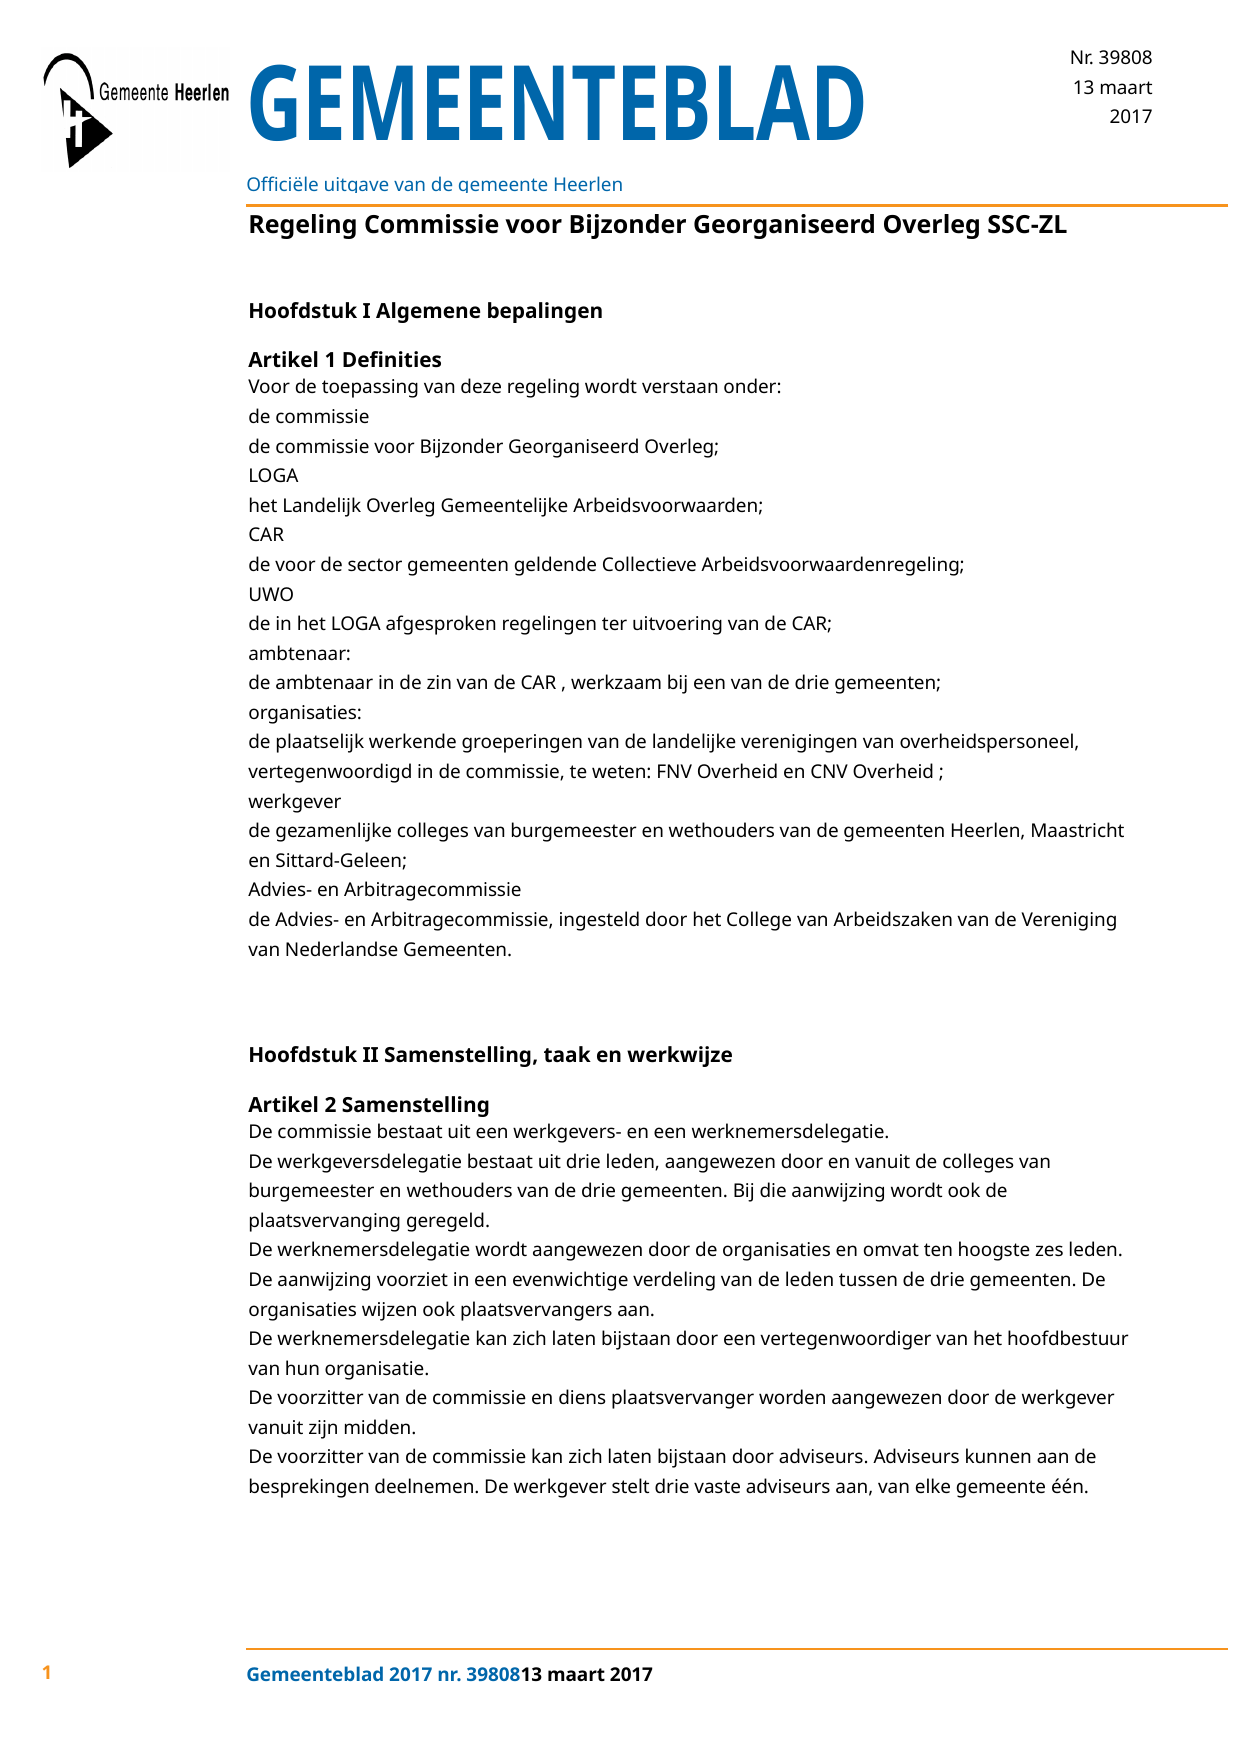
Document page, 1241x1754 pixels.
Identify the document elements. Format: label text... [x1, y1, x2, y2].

text De werknemersdelegatie wordt aangewezen door de organisaties en omvat ten hoogste zes leden. De aanwijzing voorziet in een evenwichtige verdeling van de leden tussen de drie gemeenten. De organisaties wijzen ook plaatsvervangers aan. [248, 1237, 1152, 1322]
text Hoofdstuk I Algemene bepalingen [248, 296, 1152, 324]
text Artikel 1 Definities [248, 345, 1152, 374]
text Hoofdstuk II Samenstelling, taak en werkwijze [248, 1041, 1152, 1069]
text De voorzitter van de commissie kan zich laten bijstaan door adviseurs. Adviseurs kunnen aan de besprekingen deelnemen. De werkgever stelt drie vaste adviseurs aan, van elke gemeente één. [248, 1444, 1152, 1499]
text LOGA [248, 462, 1152, 488]
text het Landelijk Overleg Gemeentelijke Arbeidsvoorwaarden; [248, 492, 1152, 518]
text Regeling Commissie voor Bijzonder Georganiseerd Overleg SSC-ZL [248, 207, 1152, 241]
text Voor de toepassing van deze regeling wordt verstaan onder: [248, 374, 1152, 399]
text de plaatselijk werkende groeperingen van de landelijke verenigingen van overheidspersoneel, vertegenwoordigd in de commissie, te weten: FNV Overheid en CNV Overheid ; [248, 729, 1152, 784]
text organisaties: [248, 699, 1152, 725]
picture [41, 47, 231, 172]
text de voor de sector gemeenten geldende Collectieve Arbeidsvoorwaardenregeling; [248, 551, 1152, 577]
text De werkgeversdelegatie bestaat uit drie leden, aangewezen door en vanuit de colleges van burgemeester en wethouders van de drie gemeenten. Bij die aanwijzing wordt ook de plaatsvervanging geregeld. [248, 1148, 1152, 1233]
text de ambtenaar in de zin van de CAR , werkzaam bij een van de drie gemeenten; [248, 669, 1152, 695]
text UWO [248, 581, 1152, 607]
text de in het LOGA afgesproken regelingen ter uitvoering van de CAR; [248, 610, 1152, 636]
text ambtenaar: [248, 640, 1152, 666]
text de Advies- en Arbitragecommissie, ingesteld door het College van Arbeidszaken van de Vereniging van Nederlandse Gemeenten. [248, 906, 1152, 962]
text de gezamenlijke colleges van burgemeester en wethouders van de gemeenten Heerlen, Maastricht en Sittard-Geleen; [248, 817, 1152, 873]
text de commissie [248, 403, 1152, 429]
text De voorzitter van de commissie en diens plaatsvervanger worden aangewezen door de werkgever vanuit zijn midden. [248, 1384, 1152, 1440]
text CAR [248, 522, 1152, 547]
text de commissie voor Bijzonder Georganiseerd Overleg; [248, 433, 1152, 459]
text De commissie bestaat uit een werkgevers- en een werknemersdelegatie. [248, 1118, 1152, 1144]
text werkgever [248, 788, 1152, 814]
text Artikel 2 Samenstelling [248, 1090, 1152, 1118]
text Advies- en Arbitragecommissie [248, 877, 1152, 902]
text De werknemersdelegatie kan zich laten bijstaan door een vertegenwoordiger van het hoofdbestuur van hun organisatie. [248, 1325, 1152, 1381]
